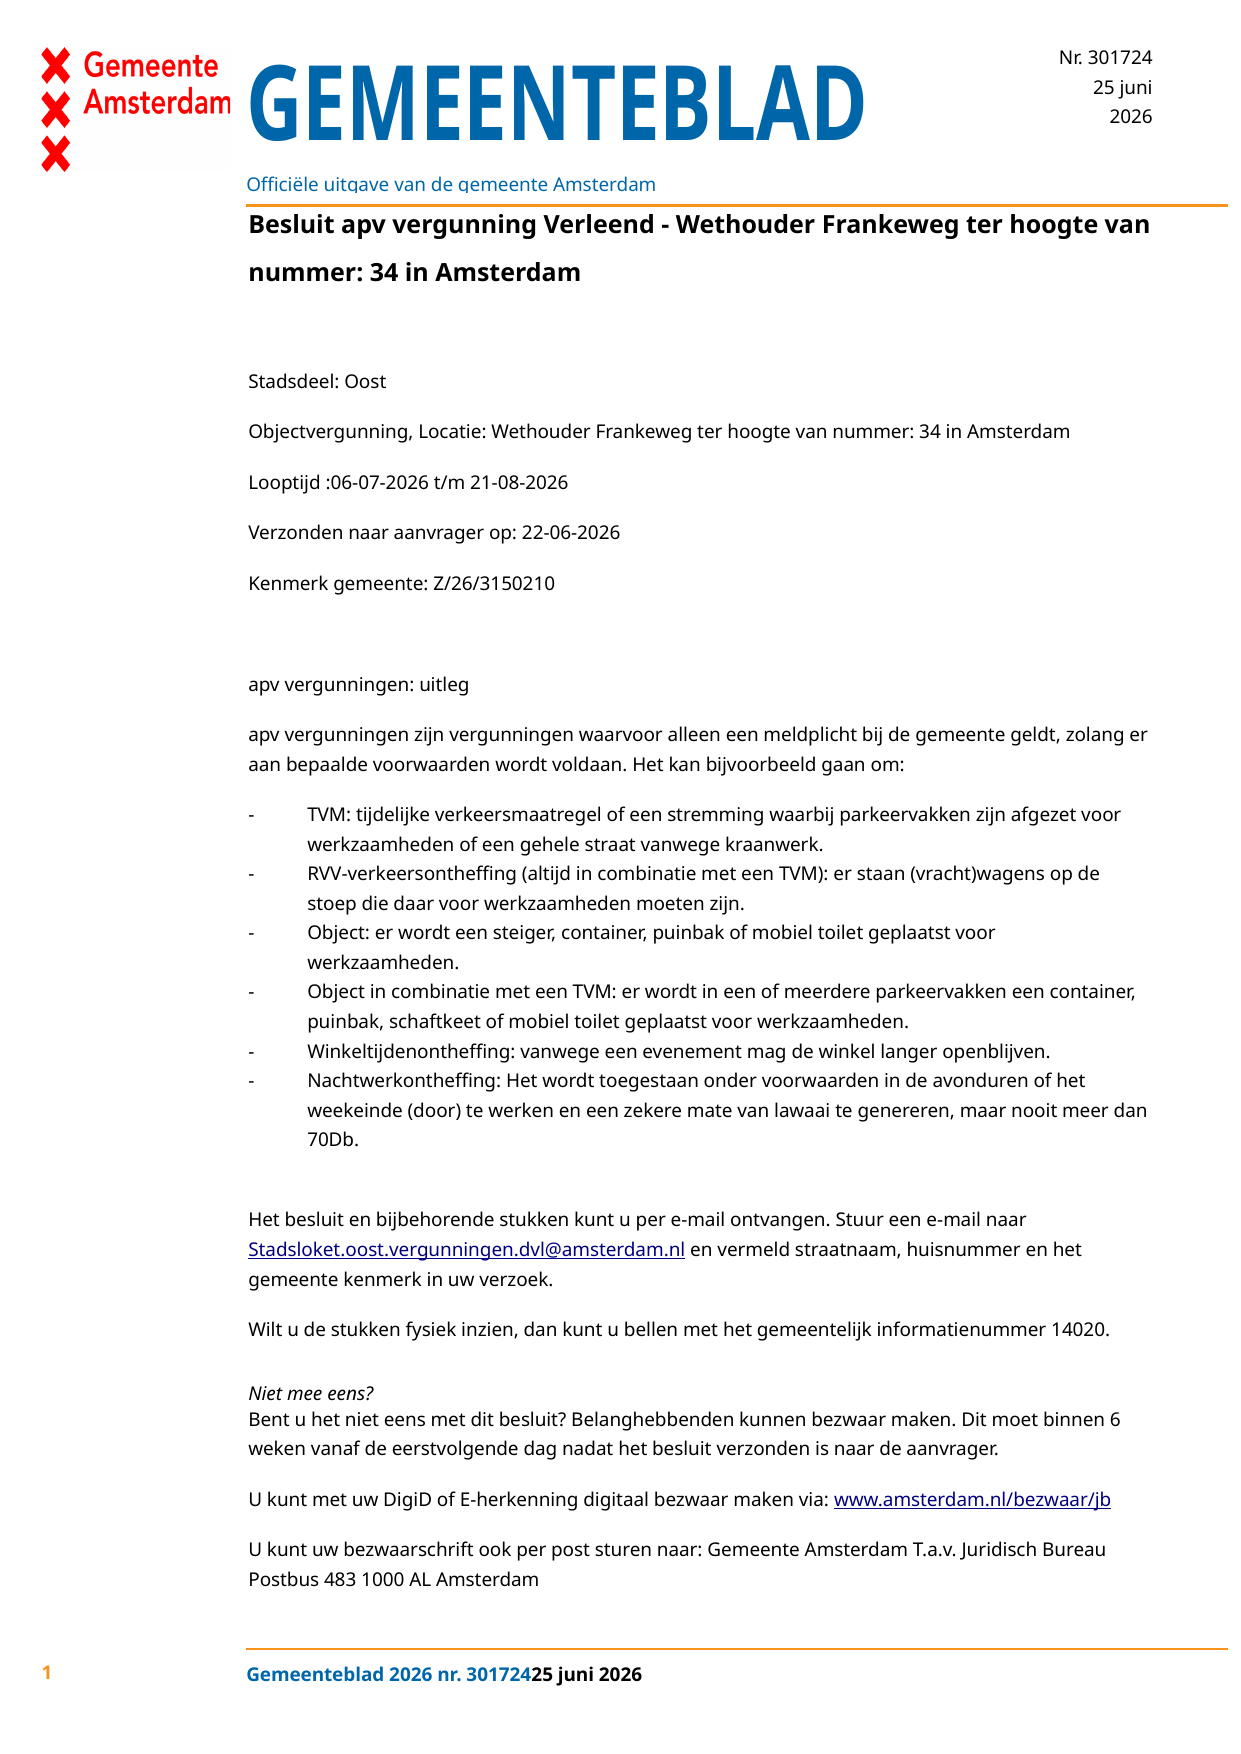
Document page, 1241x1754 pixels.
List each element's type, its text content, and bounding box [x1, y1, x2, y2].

text Verzonden naar aanvrager op: 22-06-2026 [248, 519, 1152, 545]
text Stadsdeel: Oost [248, 368, 1152, 394]
text Looptijd :06-07-2026 t/m 21-08-2026 [248, 469, 1152, 495]
list Object: er wordt een steiger, container, puinbak of mobiel toilet geplaatst voor werkzaamheden. [248, 919, 1152, 975]
text Besluit apv vergunning Verleend - Wethouder Frankeweg ter hoogte van nummer: 34 in Amsterdam [248, 207, 1152, 288]
list RVV-verkeersontheffing (altijd in combinatie met een TVM): er staan (vracht)wagens op de stoep die daar voor werkzaamheden moeten zijn. [248, 860, 1152, 916]
text Het besluit en bijbehorende stukken kunt u per e-mail ontvangen. Stuur een e-mail naar Stadsloket.oost.vergunningen.dvl@amsterdam.nl en vermeld straatnaam, huisnummer en het gemeente kenmerk in uw verzoek. [248, 1207, 1152, 1292]
text U kunt uw bezwaarschrift ook per post sturen naar: Gemeente Amsterdam T.a.v. Juridisch Bureau Postbus 483 1000 AL Amsterdam [248, 1536, 1152, 1592]
text Wilt u de stukken fysiek inzien, dan kunt u bellen met het gemeentelijk informatienummer 14020. [248, 1316, 1152, 1342]
text Kenmerk gemeente: Z/26/3150210 [248, 570, 1152, 596]
list TVM: tijdelijke verkeersmaatregel of een stremming waarbij parkeervakken zijn afgezet voor werkzaamheden of een gehele straat vanwege kraanwerk. [248, 801, 1152, 857]
text Niet mee eens? [248, 1380, 1152, 1406]
text Bent u het niet eens met dit besluit? Belanghebbenden kunnen bezwaar maken. Dit moet binnen 6 weken vanaf de eerstvolgende dag nadat het besluit verzonden is naar de aanvrager. [248, 1406, 1152, 1461]
text apv vergunningen zijn vergunningen waarvoor alleen een meldplicht bij de gemeente geldt, zolang er aan bepaalde voorwaarden wordt voldaan. Het kan bijvoorbeeld gaan om: [248, 721, 1152, 777]
text U kunt met uw DigiD of E-herkenning digitaal bezwaar maken via: www.amsterdam.nl/bezwaar/jb [248, 1486, 1152, 1512]
text Objectvergunning, Locatie: Wethouder Frankeweg ter hoogte van nummer: 34 in Amsterdam [248, 419, 1152, 444]
list Object in combinatie met een TVM: er wordt in een of meerdere parkeervakken een container, puinbak, schaftkeet of mobiel toilet geplaatst voor werkzaamheden. [248, 979, 1152, 1034]
list Nachtwerkontheffing: Het wordt toegestaan onder voorwaarden in de avonduren of het weekeinde (door) te werken en een zekere mate van lawaai te genereren, maar nooit meer dan 70Db. [248, 1067, 1152, 1152]
text apv vergunningen: uitleg [248, 671, 1152, 697]
list Winkeltijdenontheffing: vanwege een evenement mag de winkel langer openblijven. [248, 1038, 1152, 1064]
picture [41, 47, 231, 172]
